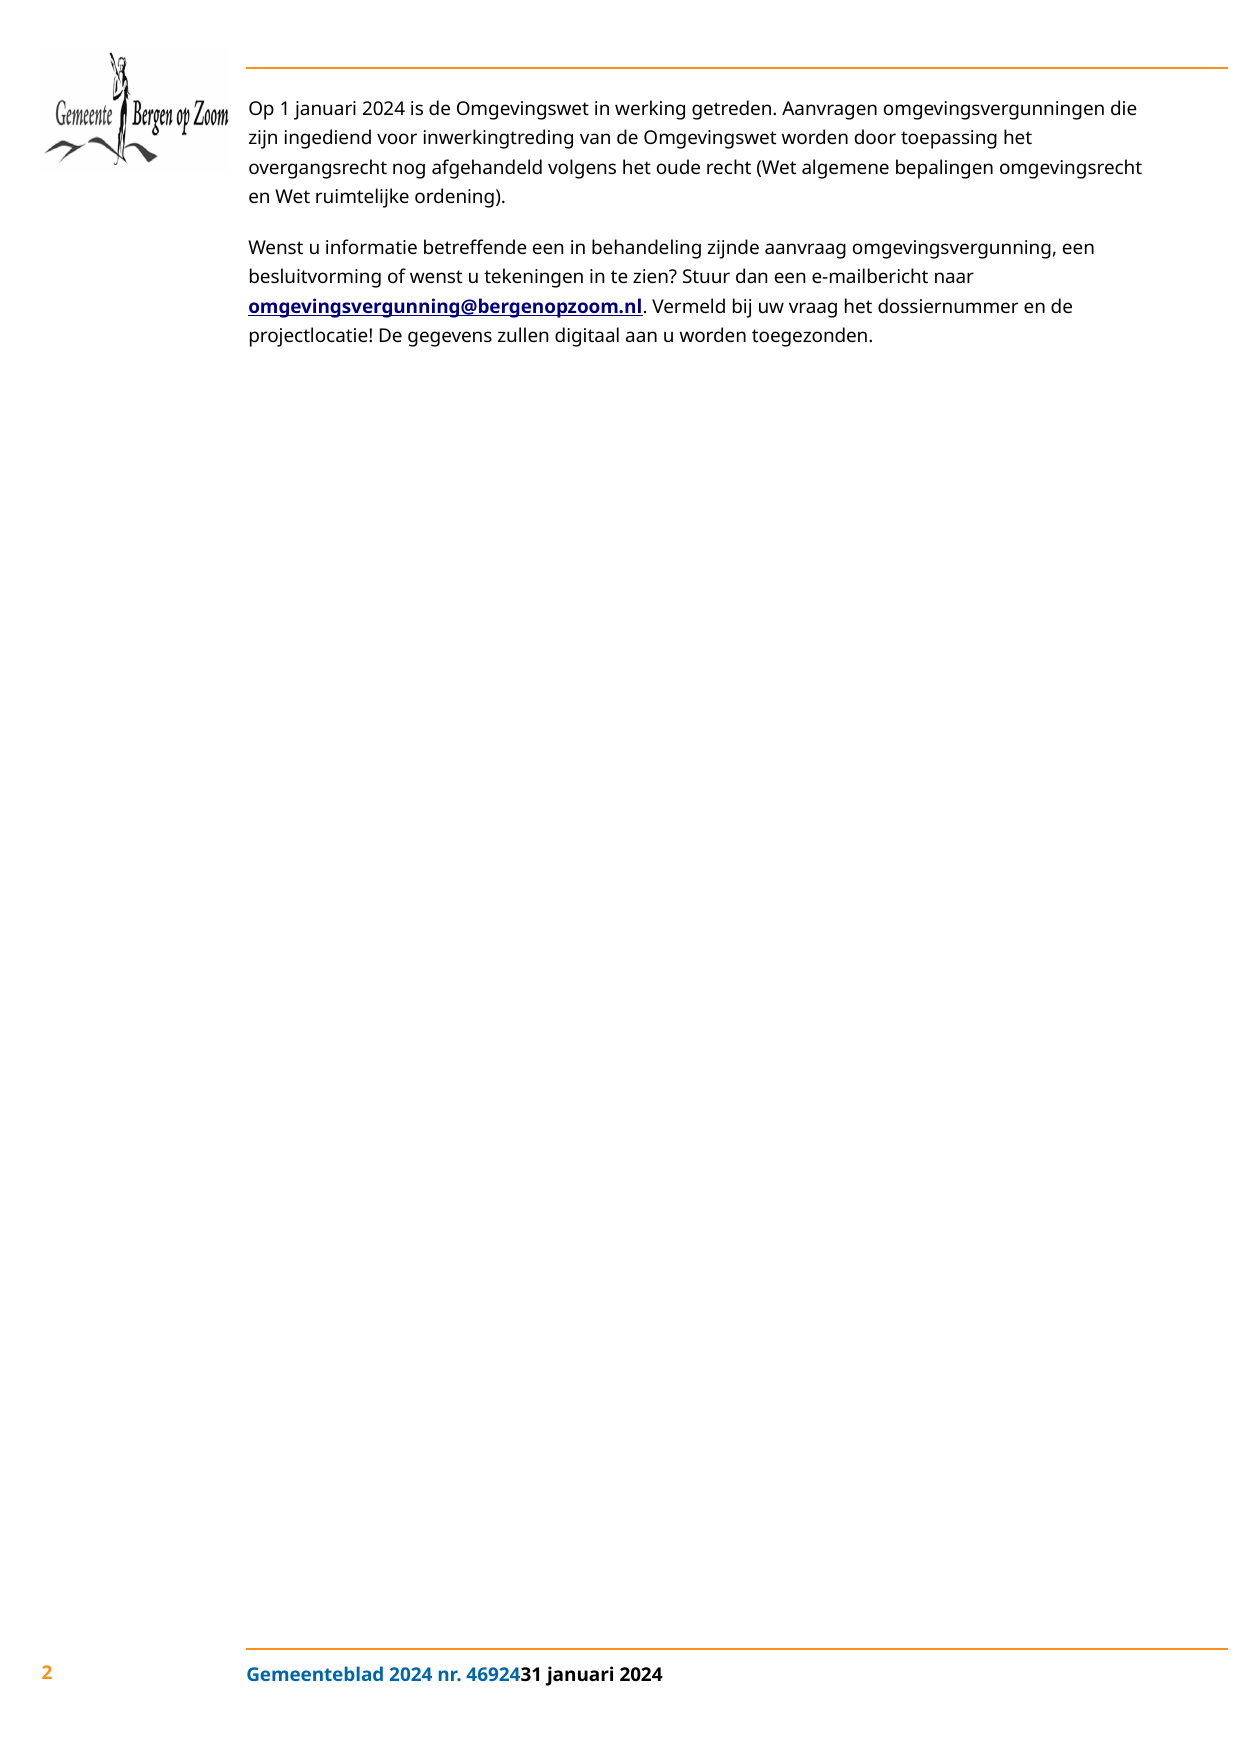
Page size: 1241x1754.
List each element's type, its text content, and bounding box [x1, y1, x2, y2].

text Op 1 januari 2024 is de Omgevingswet in werking getreden. Aanvragen omgevingsvergunningen die zijn ingediend voor inwerkingtreding van de Omgevingswet worden door toepassing het overgangsrecht nog afgehandeld volgens het oude recht (Wet algemene bepalingen omgevingsrecht en Wet ruimtelijke ordening). [248, 95, 1152, 209]
picture [41, 47, 231, 172]
text Wenst u informatie betreffende een in behandeling zijnde aanvraag omgevingsvergunning, een besluitvorming of wenst u tekeningen in te zien? Stuur dan een e-mailbericht naar omgevingsvergunning@bergenopzoom.nl. Vermeld bij uw vraag het dossiernummer en de projectlocatie! De gegevens zullen digitaal aan u worden toegezonden. [248, 234, 1152, 348]
